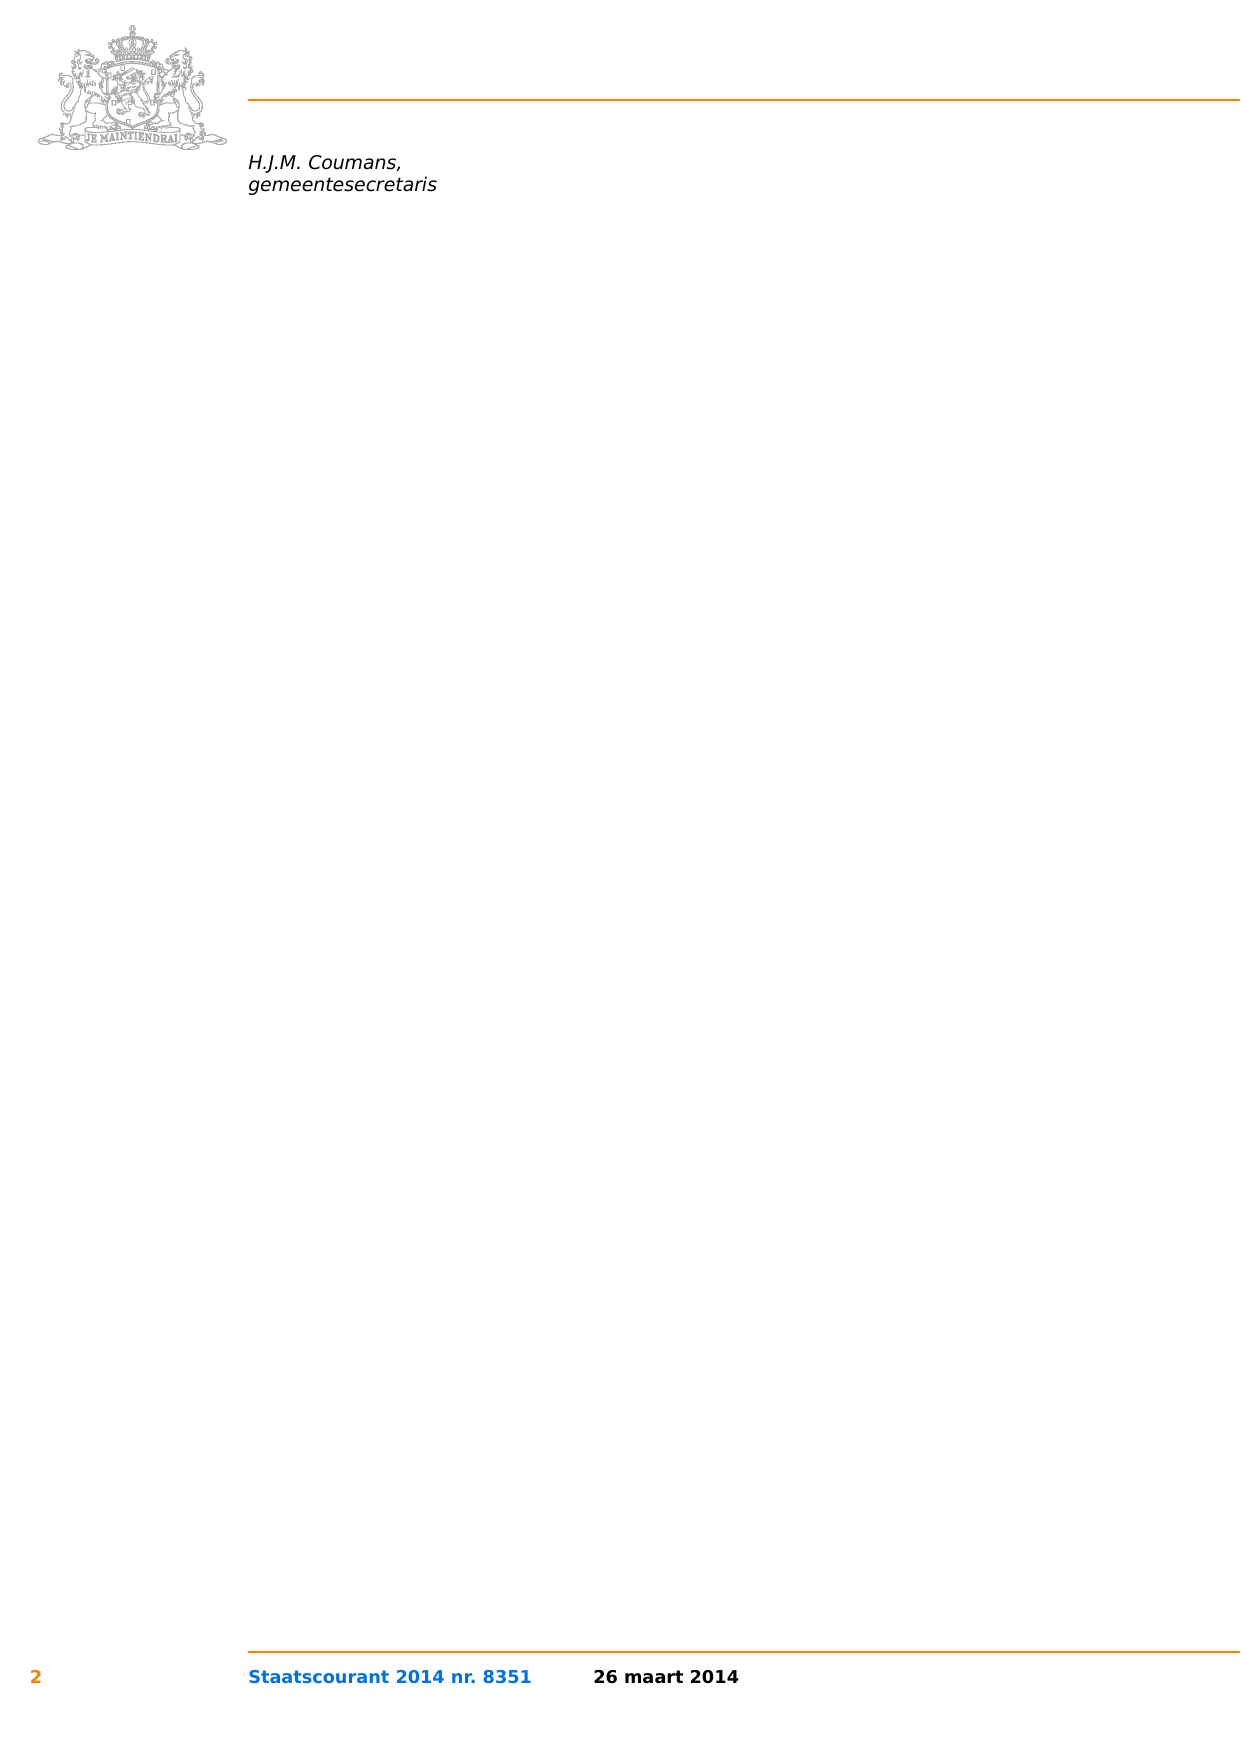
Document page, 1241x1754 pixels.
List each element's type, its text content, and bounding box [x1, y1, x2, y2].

text H.J.M. Coumans, gemeentesecretaris [248, 130, 1163, 196]
picture [38, 25, 227, 150]
